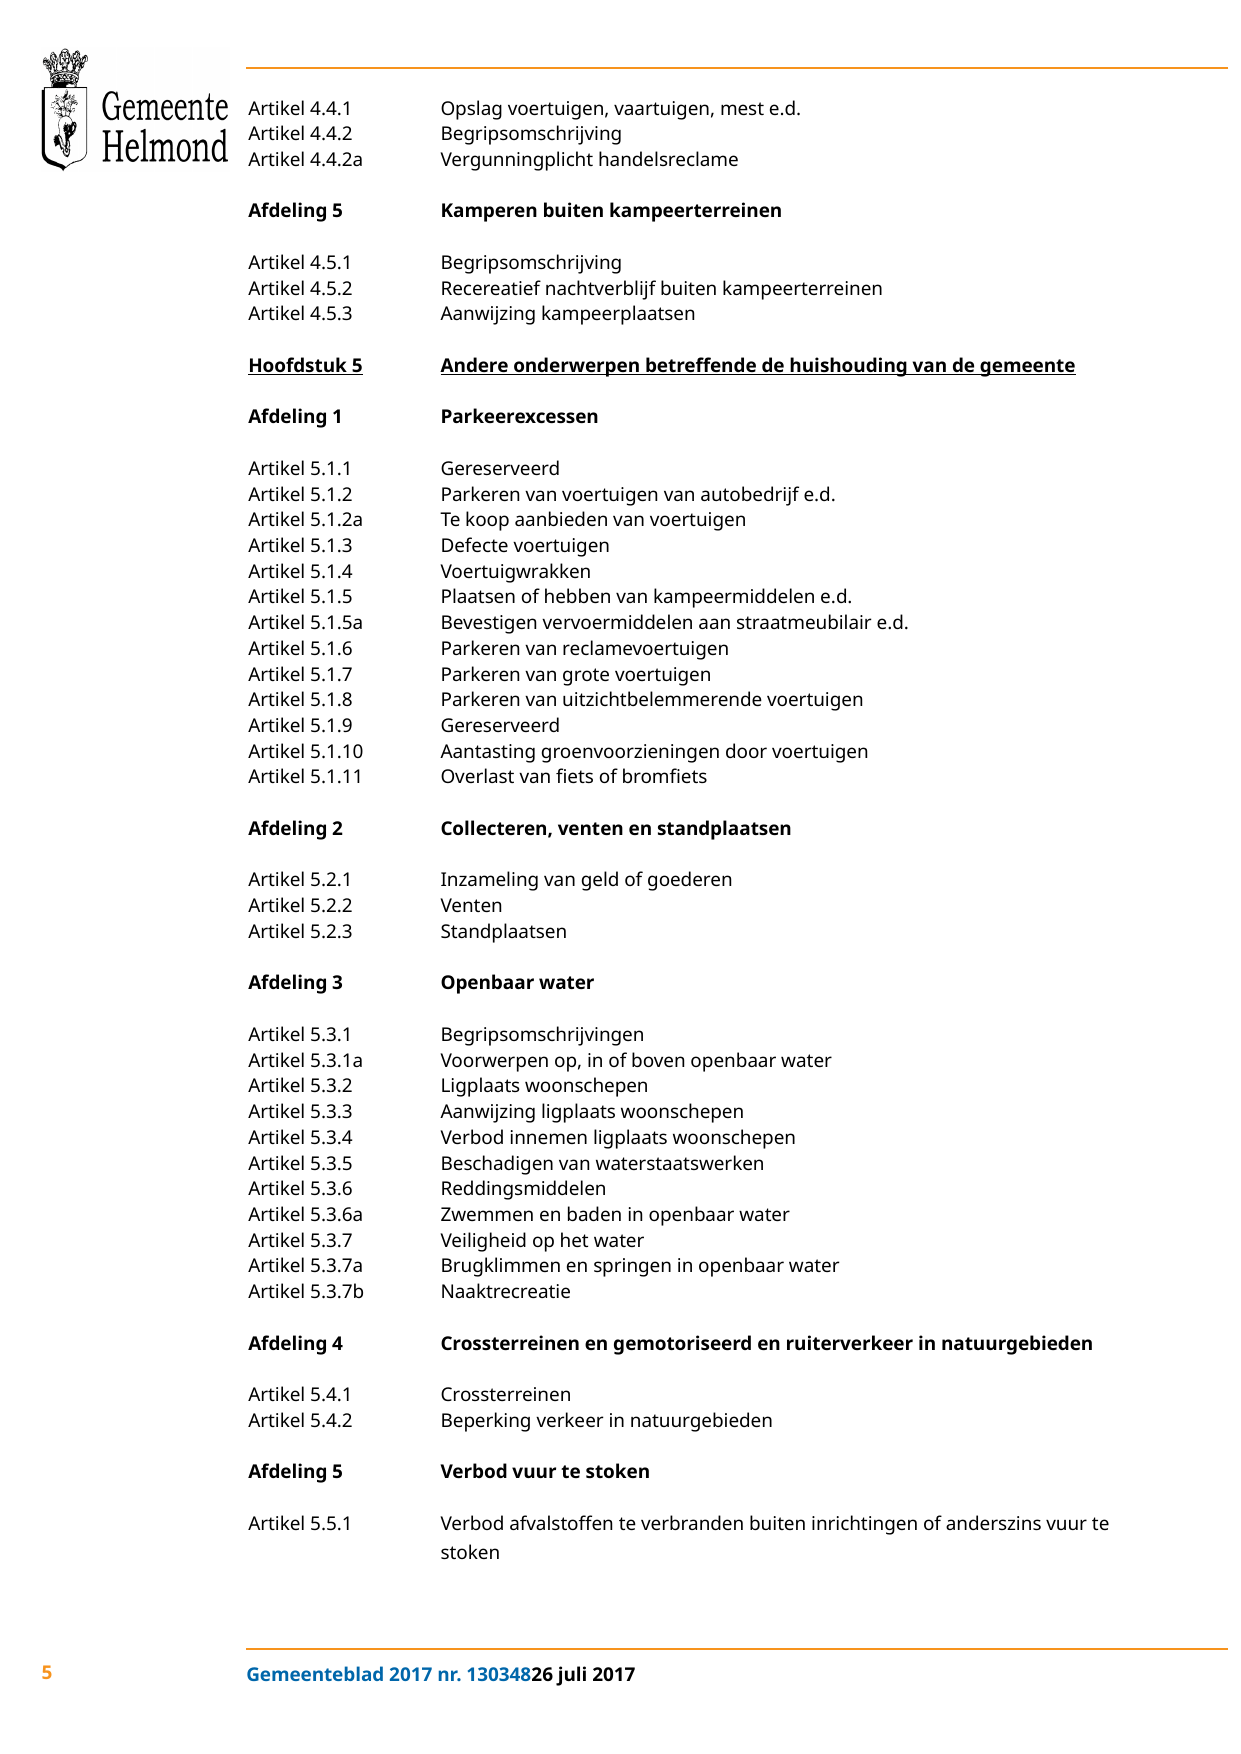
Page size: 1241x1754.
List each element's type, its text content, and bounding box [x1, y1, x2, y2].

table_cell [248, 1356, 440, 1381]
table_cell Artikel 5.1.5a [248, 609, 440, 635]
table_cell Aantasting groenvoorzieningen door voertuigen [440, 738, 1152, 764]
table_cell [440, 1433, 1152, 1458]
table_cell Artikel 5.3.1 [248, 1021, 440, 1047]
table_cell Te koop aanbieden van voertuigen [440, 506, 1152, 532]
table_cell Parkeren van voertuigen van autobedrijf e.d. [440, 481, 1152, 506]
table_cell Artikel 4.5.1 [248, 249, 440, 275]
table_cell [440, 1304, 1152, 1330]
table_cell Standplaatsen [440, 918, 1152, 944]
table_cell Parkeren van reclamevoertuigen [440, 635, 1152, 661]
table_cell Artikel 5.3.4 [248, 1124, 440, 1150]
table_cell [248, 1484, 440, 1510]
table_cell [440, 1484, 1152, 1510]
table_cell [440, 224, 1152, 249]
table_cell Afdeling 2 [248, 815, 440, 841]
table_cell Overlast van fiets of bromfiets [440, 764, 1152, 789]
table_cell Artikel 5.3.5 [248, 1150, 440, 1175]
table_cell Artikel 5.3.6 [248, 1175, 440, 1201]
table_cell Naaktrecreatie [440, 1278, 1152, 1304]
table_cell Artikel 5.1.10 [248, 738, 440, 764]
table_cell Recereatief nachtverblijf buiten kampeerterreinen [440, 275, 1152, 301]
table_cell Plaatsen of hebben van kampeermiddelen e.d. [440, 584, 1152, 609]
table_cell Andere onderwerpen betreffende de huishouding van de gemeente [440, 352, 1152, 378]
table_cell Artikel 5.1.5 [248, 584, 440, 609]
table_cell [248, 995, 440, 1021]
table_cell [440, 995, 1152, 1021]
table_cell [440, 378, 1152, 403]
table_cell [248, 224, 440, 249]
table_cell [440, 326, 1152, 352]
table_cell Voorwerpen op, in of boven openbaar water [440, 1047, 1152, 1072]
table_cell Verbod innemen ligplaats woonschepen [440, 1124, 1152, 1150]
table_cell Kamperen buiten kampeerterreinen [440, 198, 1152, 223]
table_cell Artikel 5.1.4 [248, 558, 440, 584]
table_cell Begripsomschrijving [440, 121, 1152, 146]
table_cell Artikel 5.3.2 [248, 1073, 440, 1098]
table_cell Artikel 5.2.3 [248, 918, 440, 944]
table_cell Gereserveerd [440, 712, 1152, 738]
table_cell Artikel 4.5.3 [248, 301, 440, 326]
table_cell [248, 790, 440, 815]
table_cell Artikel 5.1.2a [248, 506, 440, 532]
table_cell Aanwijzing kampeerplaatsen [440, 301, 1152, 326]
table_cell Artikel 4.4.2a [248, 146, 440, 172]
table_cell Openbaar water [440, 970, 1152, 995]
table_cell Opslag voertuigen, vaartuigen, mest e.d. [440, 95, 1152, 121]
table_cell Artikel 5.1.1 [248, 455, 440, 481]
table_cell [440, 790, 1152, 815]
table_cell Beschadigen van waterstaatswerken [440, 1150, 1152, 1175]
table_cell Artikel 5.1.7 [248, 661, 440, 687]
table_cell Veiligheid op het water [440, 1227, 1152, 1253]
table_cell Artikel 5.1.3 [248, 532, 440, 558]
table_cell Artikel 5.4.2 [248, 1407, 440, 1433]
table_cell Collecteren, venten en standplaatsen [440, 815, 1152, 841]
table_cell [248, 172, 440, 198]
table_cell Hoofdstuk 5 [248, 352, 440, 378]
table_cell Bevestigen vervoermiddelen aan straatmeubilair e.d. [440, 609, 1152, 635]
table_cell Crossterreinen [440, 1381, 1152, 1407]
table_cell Gereserveerd [440, 455, 1152, 481]
table_cell [248, 429, 440, 455]
table_cell [440, 429, 1152, 455]
table_cell Artikel 5.3.6a [248, 1201, 440, 1227]
table_cell Artikel 5.3.3 [248, 1098, 440, 1124]
table_cell [440, 1565, 1152, 1591]
table_cell Inzameling van geld of goederen [440, 867, 1152, 892]
table_cell Afdeling 1 [248, 404, 440, 429]
picture [41, 47, 231, 172]
table_cell [440, 841, 1152, 867]
table_cell Beperking verkeer in natuurgebieden [440, 1407, 1152, 1433]
table_cell [248, 1304, 440, 1330]
table_cell Artikel 5.1.11 [248, 764, 440, 789]
table_cell Parkeren van grote voertuigen [440, 661, 1152, 687]
table_cell Defecte voertuigen [440, 532, 1152, 558]
table_cell Artikel 4.5.2 [248, 275, 440, 301]
table_cell Artikel 5.3.7a [248, 1253, 440, 1278]
table_cell [440, 1356, 1152, 1381]
table_cell Artikel 5.3.7 [248, 1227, 440, 1253]
table_cell Aanwijzing ligplaats woonschepen [440, 1098, 1152, 1124]
table_cell [248, 1565, 440, 1591]
table_cell Afdeling 4 [248, 1330, 440, 1356]
table_cell Artikel 5.1.8 [248, 687, 440, 712]
table_cell Vergunningplicht handelsreclame [440, 146, 1152, 172]
table_cell Voertuigwrakken [440, 558, 1152, 584]
table_cell Afdeling 5 [248, 198, 440, 223]
table_cell Verbod vuur te stoken [440, 1459, 1152, 1484]
table_cell Artikel 5.2.2 [248, 893, 440, 918]
table_cell Afdeling 3 [248, 970, 440, 995]
table_cell Artikel 5.3.1a [248, 1047, 440, 1072]
table_cell [440, 944, 1152, 969]
table_cell Artikel 5.5.1 [248, 1510, 440, 1565]
table_cell [248, 1433, 440, 1458]
table_cell Artikel 4.4.1 [248, 95, 440, 121]
table_cell Artikel 5.1.9 [248, 712, 440, 738]
table_cell Crossterreinen en gemotoriseerd en ruiterverkeer in natuurgebieden [440, 1330, 1152, 1356]
table_cell Begripsomschrijving [440, 249, 1152, 275]
table_cell [248, 378, 440, 403]
table_cell Reddingsmiddelen [440, 1175, 1152, 1201]
table_cell Verbod afvalstoffen te verbranden buiten inrichtingen of anderszins vuur te stoken [440, 1510, 1152, 1565]
table_cell Ligplaats woonschepen [440, 1073, 1152, 1098]
table_cell Afdeling 5 [248, 1459, 440, 1484]
table_cell Venten [440, 893, 1152, 918]
table_cell Artikel 5.1.2 [248, 481, 440, 506]
table_cell Artikel 5.4.1 [248, 1381, 440, 1407]
table_cell Brugklimmen en springen in openbaar water [440, 1253, 1152, 1278]
table_cell Artikel 5.3.7b [248, 1278, 440, 1304]
table_cell Begripsomschrijvingen [440, 1021, 1152, 1047]
table_cell Zwemmen en baden in openbaar water [440, 1201, 1152, 1227]
table_cell [248, 326, 440, 352]
table_cell Artikel 4.4.2 [248, 121, 440, 146]
table_cell [248, 944, 440, 969]
table_cell [248, 841, 440, 867]
table_cell Artikel 5.2.1 [248, 867, 440, 892]
table_cell Artikel 5.1.6 [248, 635, 440, 661]
table_cell Parkeren van uitzichtbelemmerende voertuigen [440, 687, 1152, 712]
table_cell [440, 172, 1152, 198]
table_cell Parkeerexcessen [440, 404, 1152, 429]
